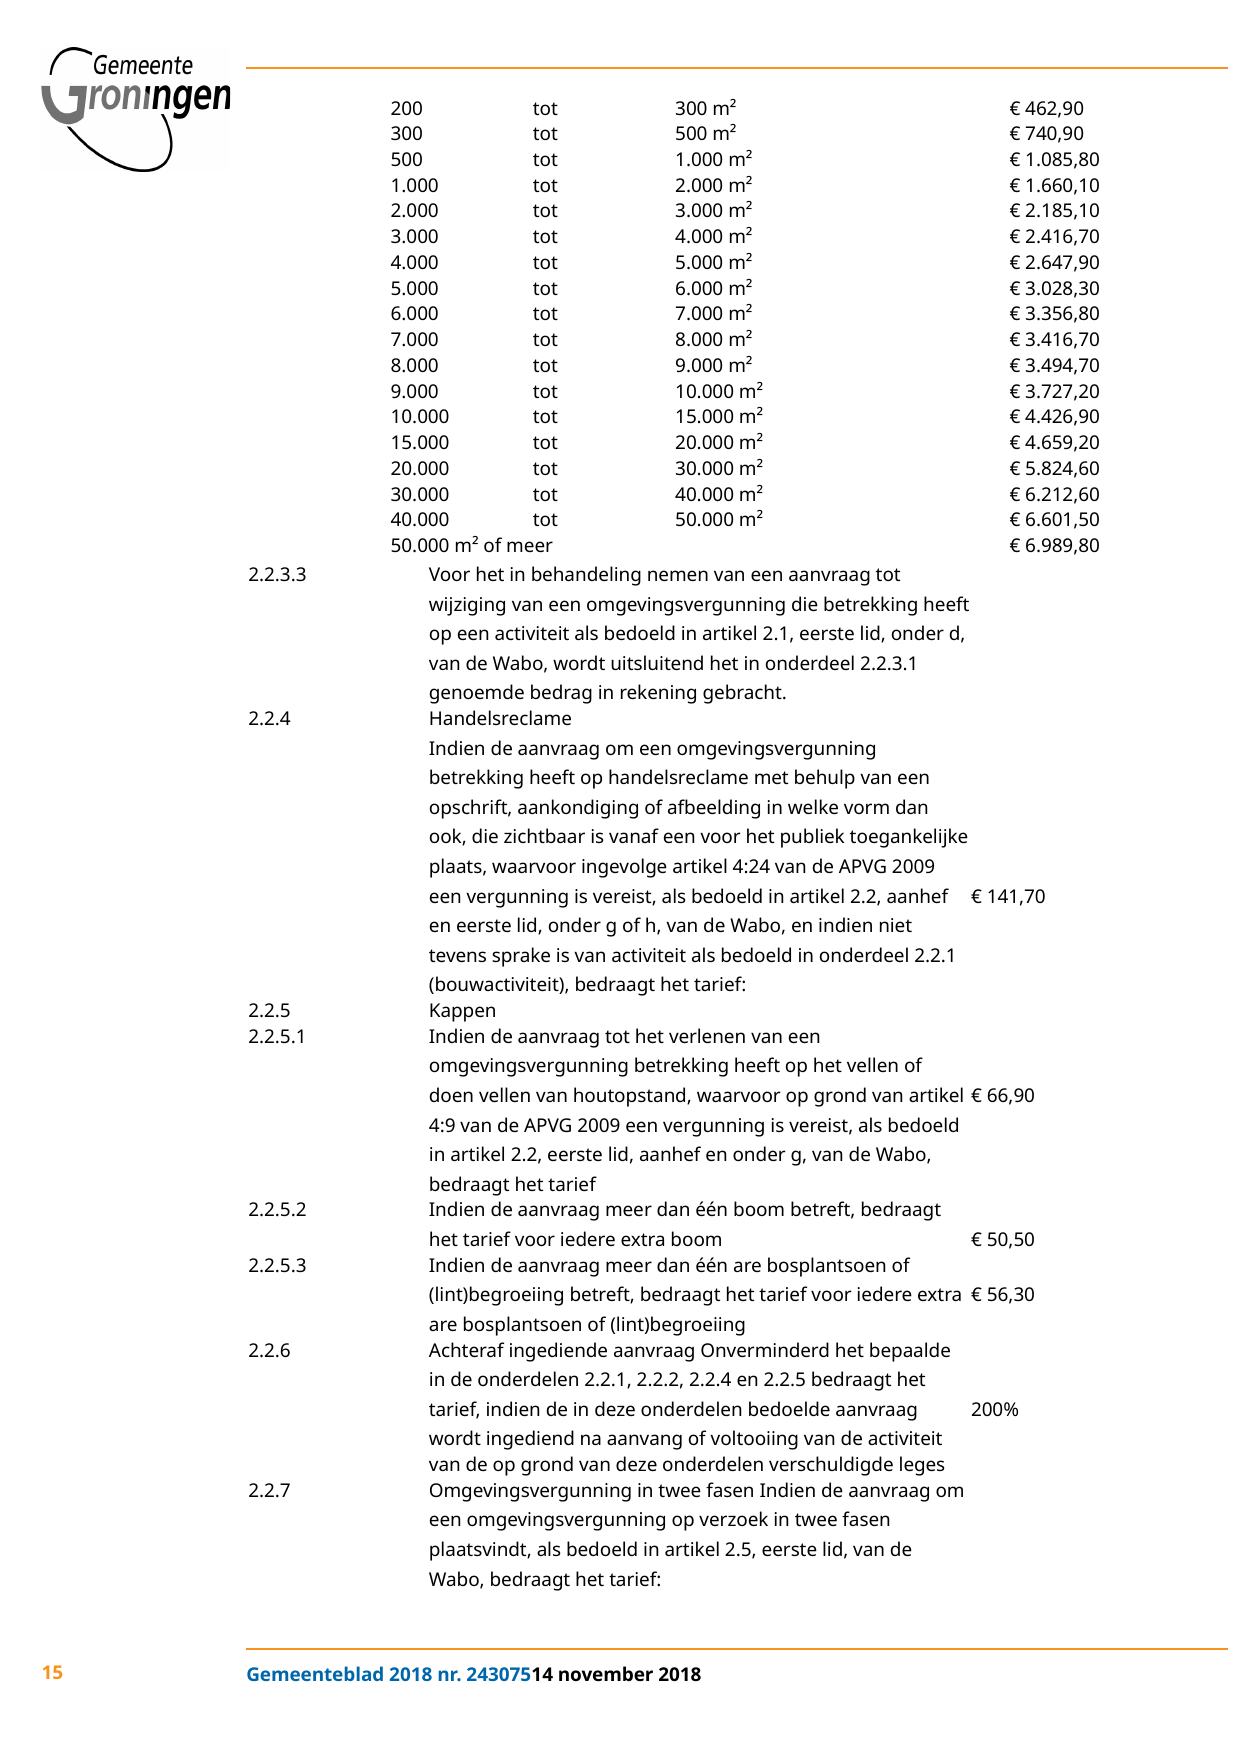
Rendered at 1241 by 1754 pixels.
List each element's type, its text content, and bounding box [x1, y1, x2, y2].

table_cell [248, 455, 390, 481]
table_cell 9.000 [390, 378, 533, 403]
table_cell 2.000 m² [675, 172, 1009, 198]
table_cell 20.000 [390, 455, 533, 481]
table_cell 4.000 m² [675, 224, 1009, 249]
table_cell € 56,30 [971, 1252, 1152, 1337]
table_cell € 141,70 [971, 705, 1152, 997]
table_cell 3.000 m² [675, 198, 1009, 223]
table_cell Indien de aanvraag meer dan één are bosplantsoen of (lint)begroeiing betreft, bedraagt het tarief voor iedere extra are bosplantsoen of (lint)begroeiing [429, 1252, 971, 1337]
table_cell [248, 378, 390, 403]
table_cell tot [533, 506, 675, 532]
table_cell [248, 429, 390, 455]
table_cell [248, 198, 390, 223]
table_cell € 2.185,10 [1009, 198, 1152, 223]
table_cell tot [533, 404, 675, 429]
table_cell tot [533, 198, 675, 223]
table_cell [971, 1477, 1152, 1592]
table_cell 40.000 [390, 506, 533, 532]
table_cell Kappen [429, 997, 971, 1023]
table_cell [248, 172, 390, 198]
table_cell 3.000 [390, 224, 533, 249]
table_cell 1.000 m² [675, 146, 1009, 172]
table_cell [248, 95, 390, 121]
table_cell 8.000 [390, 352, 533, 378]
table_cell [248, 301, 390, 326]
table_cell 8.000 m² [675, 326, 1009, 352]
table_cell € 3.416,70 [1009, 326, 1152, 352]
table_cell tot [533, 429, 675, 455]
table_cell € 6.212,60 [1009, 481, 1152, 506]
table_cell € 3.494,70 [1009, 352, 1152, 378]
table_cell tot [533, 224, 675, 249]
table_cell 2.2.5.2 [248, 1197, 429, 1252]
table_cell tot [533, 146, 675, 172]
table_cell tot [533, 481, 675, 506]
table_cell Indien de aanvraag tot het verlenen van een omgevingsvergunning betrekking heeft op het vellen of doen vellen van houtopstand, waarvoor op grond van artikel 4:9 van de APVG 2009 een vergunning is vereist, als bedoeld in artikel 2.2, eerste lid, aanhef en onder g, van de Wabo, bedraagt het tarief [429, 1023, 971, 1197]
table_cell 20.000 m² [675, 429, 1009, 455]
table_cell [971, 1451, 1152, 1477]
table_cell 7.000 [390, 326, 533, 352]
table_cell 500 m² [675, 121, 1009, 146]
table_cell € 6.989,80 [1009, 532, 1152, 558]
picture [41, 47, 231, 172]
table_cell 2.2.7 [248, 1477, 429, 1592]
table_cell 50.000 m² of meer [390, 532, 1009, 558]
table_cell 2.2.5 [248, 997, 429, 1023]
table_cell [248, 404, 390, 429]
table_cell 300 m² [675, 95, 1009, 121]
table_cell tot [533, 249, 675, 275]
table_cell € 66,90 [971, 1023, 1152, 1197]
table_cell [248, 532, 390, 558]
table_cell 6.000 [390, 301, 533, 326]
table_cell tot [533, 455, 675, 481]
table_cell [248, 275, 390, 301]
table_cell [248, 249, 390, 275]
table_cell 2.2.5.3 [248, 1252, 429, 1337]
table_cell € 740,90 [1009, 121, 1152, 146]
table_cell 15.000 m² [675, 404, 1009, 429]
table_cell 500 [390, 146, 533, 172]
table_cell [248, 146, 390, 172]
table_cell 10.000 m² [675, 378, 1009, 403]
table_cell 2.2.4 [248, 705, 429, 997]
table_cell tot [533, 95, 675, 121]
table_cell € 6.601,50 [1009, 506, 1152, 532]
table_cell 15.000 [390, 429, 533, 455]
table_cell 5.000 m² [675, 249, 1009, 275]
table_cell tot [533, 172, 675, 198]
table_cell 2.2.5.1 [248, 1023, 429, 1197]
table_cell 200 [390, 95, 533, 121]
table_cell 50.000 m² [675, 506, 1009, 532]
table_cell [248, 121, 390, 146]
table_cell tot [533, 121, 675, 146]
table_cell € 462,90 [1009, 95, 1152, 121]
table_cell 30.000 m² [675, 455, 1009, 481]
table_cell € 4.659,20 [1009, 429, 1152, 455]
table_cell tot [533, 301, 675, 326]
table_cell € 2.647,90 [1009, 249, 1152, 275]
table_cell 7.000 m² [675, 301, 1009, 326]
table_cell 2.2.6 [248, 1337, 429, 1451]
table_cell Omgevingsvergunning in twee fasen Indien de aanvraag om een omgevingsvergunning op verzoek in twee fasen plaatsvindt, als bedoeld in artikel 2.5, eerste lid, van de Wabo, bedraagt het tarief: [429, 1477, 971, 1592]
table_cell € 1.085,80 [1009, 146, 1152, 172]
table_cell van de op grond van deze onderdelen verschuldigde leges [429, 1451, 971, 1477]
table_cell [248, 1451, 429, 1477]
table_cell tot [533, 352, 675, 378]
table_cell [248, 352, 390, 378]
table_cell [248, 224, 390, 249]
table_cell € 1.660,10 [1009, 172, 1152, 198]
table_cell 9.000 m² [675, 352, 1009, 378]
table_cell € 3.028,30 [1009, 275, 1152, 301]
table_cell tot [533, 326, 675, 352]
table_cell 40.000 m² [675, 481, 1009, 506]
table_cell Handelsreclame Indien de aanvraag om een omgevingsvergunning betrekking heeft op handelsreclame met behulp van een opschrift, aankondiging of afbeelding in welke vorm dan ook, die zichtbaar is vanaf een voor het publiek toegankelijke plaats, waarvoor ingevolge artikel 4:24 van de APVG 2009 een vergunning is vereist, als bedoeld in artikel 2.2, aanhef en eerste lid, onder g of h, van de Wabo, en indien niet tevens sprake is van activiteit als bedoeld in onderdeel 2.2.1 (bouwactiviteit), bedraagt het tarief: [429, 705, 971, 997]
table_cell 2.000 [390, 198, 533, 223]
table_cell [248, 481, 390, 506]
table_cell € 2.416,70 [1009, 224, 1152, 249]
table_cell € 5.824,60 [1009, 455, 1152, 481]
table_cell Achteraf ingediende aanvraag Onverminderd het bepaalde in de onderdelen 2.2.1, 2.2.2, 2.2.4 en 2.2.5 bedraagt het tarief, indien de in deze onderdelen bedoelde aanvraag wordt ingediend na aanvang of voltooiing van de activiteit [429, 1337, 971, 1451]
table_cell [248, 506, 390, 532]
table_header Voor het in behandeling nemen van een aanvraag tot wijziging van een omgevingsvergunning die betrekking heeft op een activiteit als bedoeld in artikel 2.1, eerste lid, onder d, van de Wabo, wordt uitsluitend het in onderdeel 2.2.3.1 genoemde bedrag in rekening gebracht. [429, 561, 971, 705]
table_cell 300 [390, 121, 533, 146]
table_cell [971, 997, 1152, 1023]
table_cell tot [533, 378, 675, 403]
table_cell € 3.356,80 [1009, 301, 1152, 326]
table_cell 10.000 [390, 404, 533, 429]
table_cell 1.000 [390, 172, 533, 198]
table_cell € 3.727,20 [1009, 378, 1152, 403]
table_cell € 4.426,90 [1009, 404, 1152, 429]
table_header 2.2.3.3 [248, 561, 429, 705]
table_header [971, 561, 1152, 705]
table_cell [248, 326, 390, 352]
table_cell 200% [971, 1337, 1152, 1451]
table_cell 5.000 [390, 275, 533, 301]
table_cell 4.000 [390, 249, 533, 275]
table_cell Indien de aanvraag meer dan één boom betreft, bedraagt het tarief voor iedere extra boom [429, 1197, 971, 1252]
table_cell € 50,50 [971, 1197, 1152, 1252]
table_cell tot [533, 275, 675, 301]
table_cell 30.000 [390, 481, 533, 506]
table_cell 6.000 m² [675, 275, 1009, 301]
